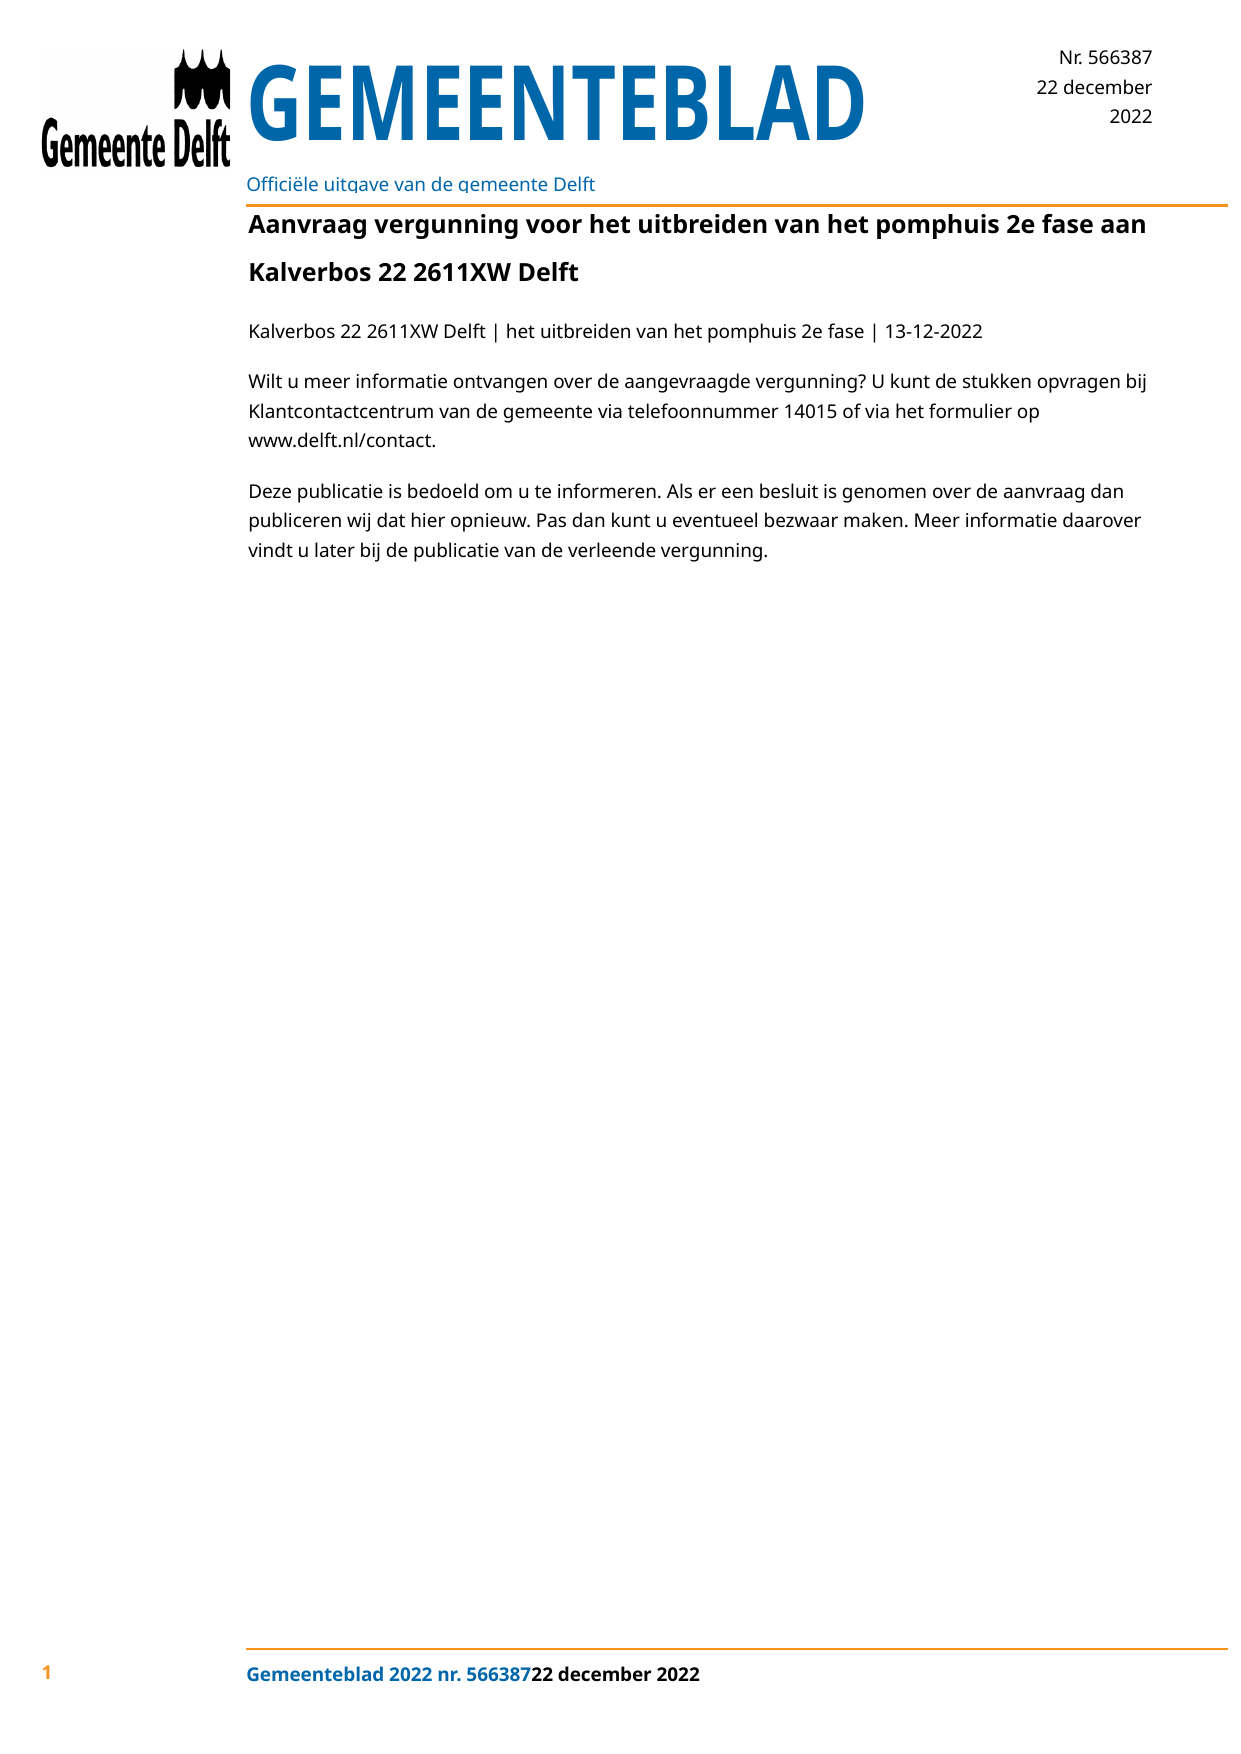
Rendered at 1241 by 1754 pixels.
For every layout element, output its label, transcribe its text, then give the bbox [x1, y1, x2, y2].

text Aanvraag vergunning voor het uitbreiden van het pomphuis 2e fase aan Kalverbos 22 2611XW Delft [248, 207, 1152, 288]
text Deze publicatie is bedoeld om u te informeren. Als er een besluit is genomen over de aanvraag dan publiceren wij dat hier opnieuw. Pas dan kunt u eventueel bezwaar maken. Meer informatie daarover vindt u later bij de publicatie van de verleende vergunning. [248, 478, 1152, 563]
text Wilt u meer informatie ontvangen over de aangevraagde vergunning? U kunt de stukken opvragen bij Klantcontactcentrum van de gemeente via telefoonnummer 14015 of via het formulier op www.delft.nl/contact. [248, 368, 1152, 453]
picture [41, 47, 231, 172]
text Kalverbos 22 2611XW Delft | het uitbreiden van het pomphuis 2e fase | 13-12-2022 [248, 318, 1152, 344]
